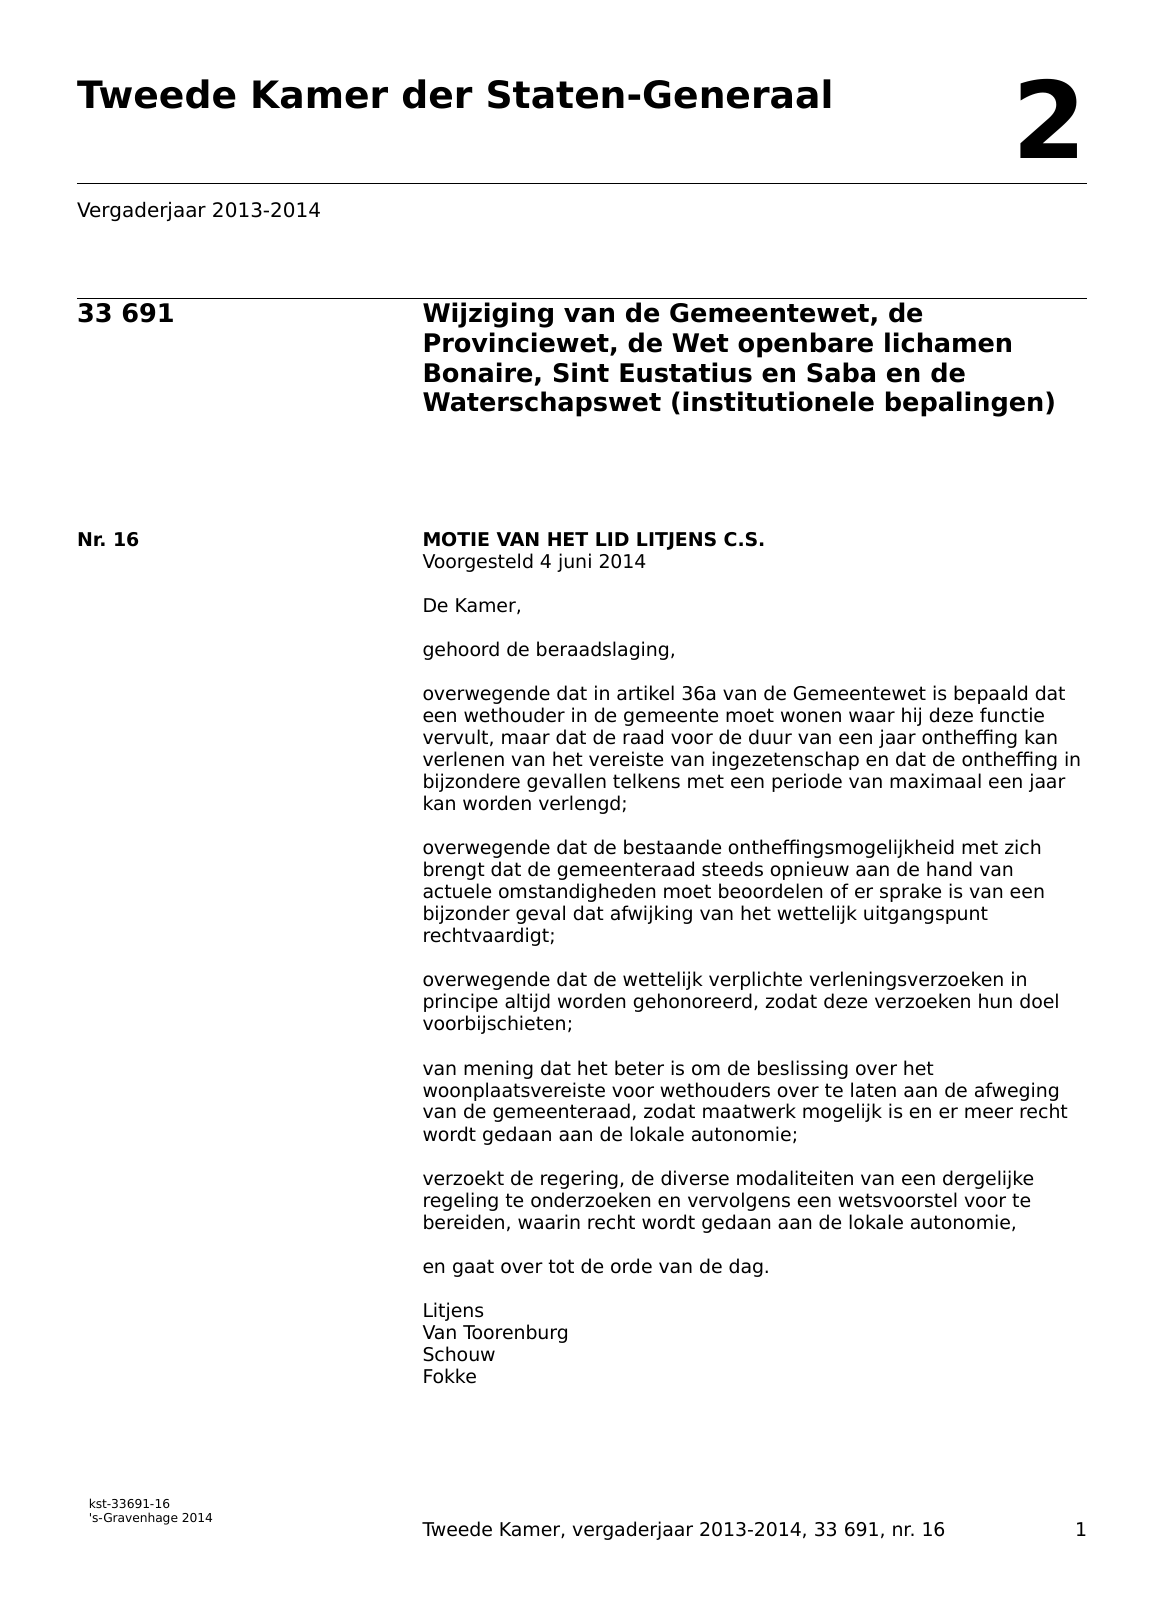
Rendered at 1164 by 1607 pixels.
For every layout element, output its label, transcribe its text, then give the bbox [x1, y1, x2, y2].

text overwegende dat de bestaande ontheffingsmogelijkheid met zich brengt dat de gemeenteraad steeds opnieuw aan de hand van actuele omstandigheden moet beoordelen of er sprake is van een bijzonder geval dat afwijking van het wettelijk uitgangspunt rechtvaardigt; [422, 837, 1087, 947]
text van mening dat het beter is om de beslissing over het woonplaatsvereiste voor wethouders over te laten aan de afweging van de gemeenteraad, zodat maatwerk mogelijk is en er meer recht wordt gedaan aan de lokale autonomie; [422, 1057, 1087, 1145]
table_header Tweede Kamer der Staten-Generaal [77, 59, 886, 183]
subtitle Nr. 16 MOTIE VAN HET LID LITJENS C.S. [77, 529, 1087, 551]
text Van Toorenburg [422, 1322, 1087, 1344]
text gehoord de beraadslaging, [422, 639, 1087, 661]
text Fokke [422, 1366, 1087, 1388]
text Litjens [422, 1300, 1087, 1322]
text Schouw [422, 1344, 1087, 1366]
text De Kamer, [422, 595, 1087, 617]
text en gaat over tot de orde van de dag. [422, 1256, 1087, 1278]
text 's-Gravenhage 2014 [88, 1511, 323, 1525]
table_header 2 [886, 59, 1087, 183]
text overwegende dat in artikel 36a van de Gemeentewet is bepaald dat een wethouder in de gemeente moet wonen waar hij deze functie vervult, maar dat de raad voor de duur van een jaar ontheffing kan verlenen van het vereiste van ingezetenschap en dat de ontheffing in bijzondere gevallen telkens met een periode van maximaal een jaar kan worden verlengd; [422, 683, 1087, 815]
text kst-33691-16 [88, 1497, 323, 1511]
text overwegende dat de wettelijk verplichte verleningsverzoeken in principe altijd worden gehonoreerd, zodat deze verzoeken hun doel voorbijschieten; [422, 969, 1087, 1035]
text Voorgesteld 4 juni 2014 [422, 551, 1087, 573]
table_cell Vergaderjaar 2013-2014 [77, 184, 1087, 298]
text verzoekt de regering, de diverse modaliteiten van een dergelijke regeling te onderzoeken en vervolgens een wetsvoorstel voor te bereiden, waarin recht wordt gedaan aan de lokale autonomie, [422, 1168, 1087, 1233]
subtitle 33 691 Wijziging van de Gemeentewet, de Provinciewet, de Wet openbare lichamen Bonaire, Sint Eustatius en Saba en de Waterschapswet (institutionele bepalingen) [77, 299, 1087, 418]
